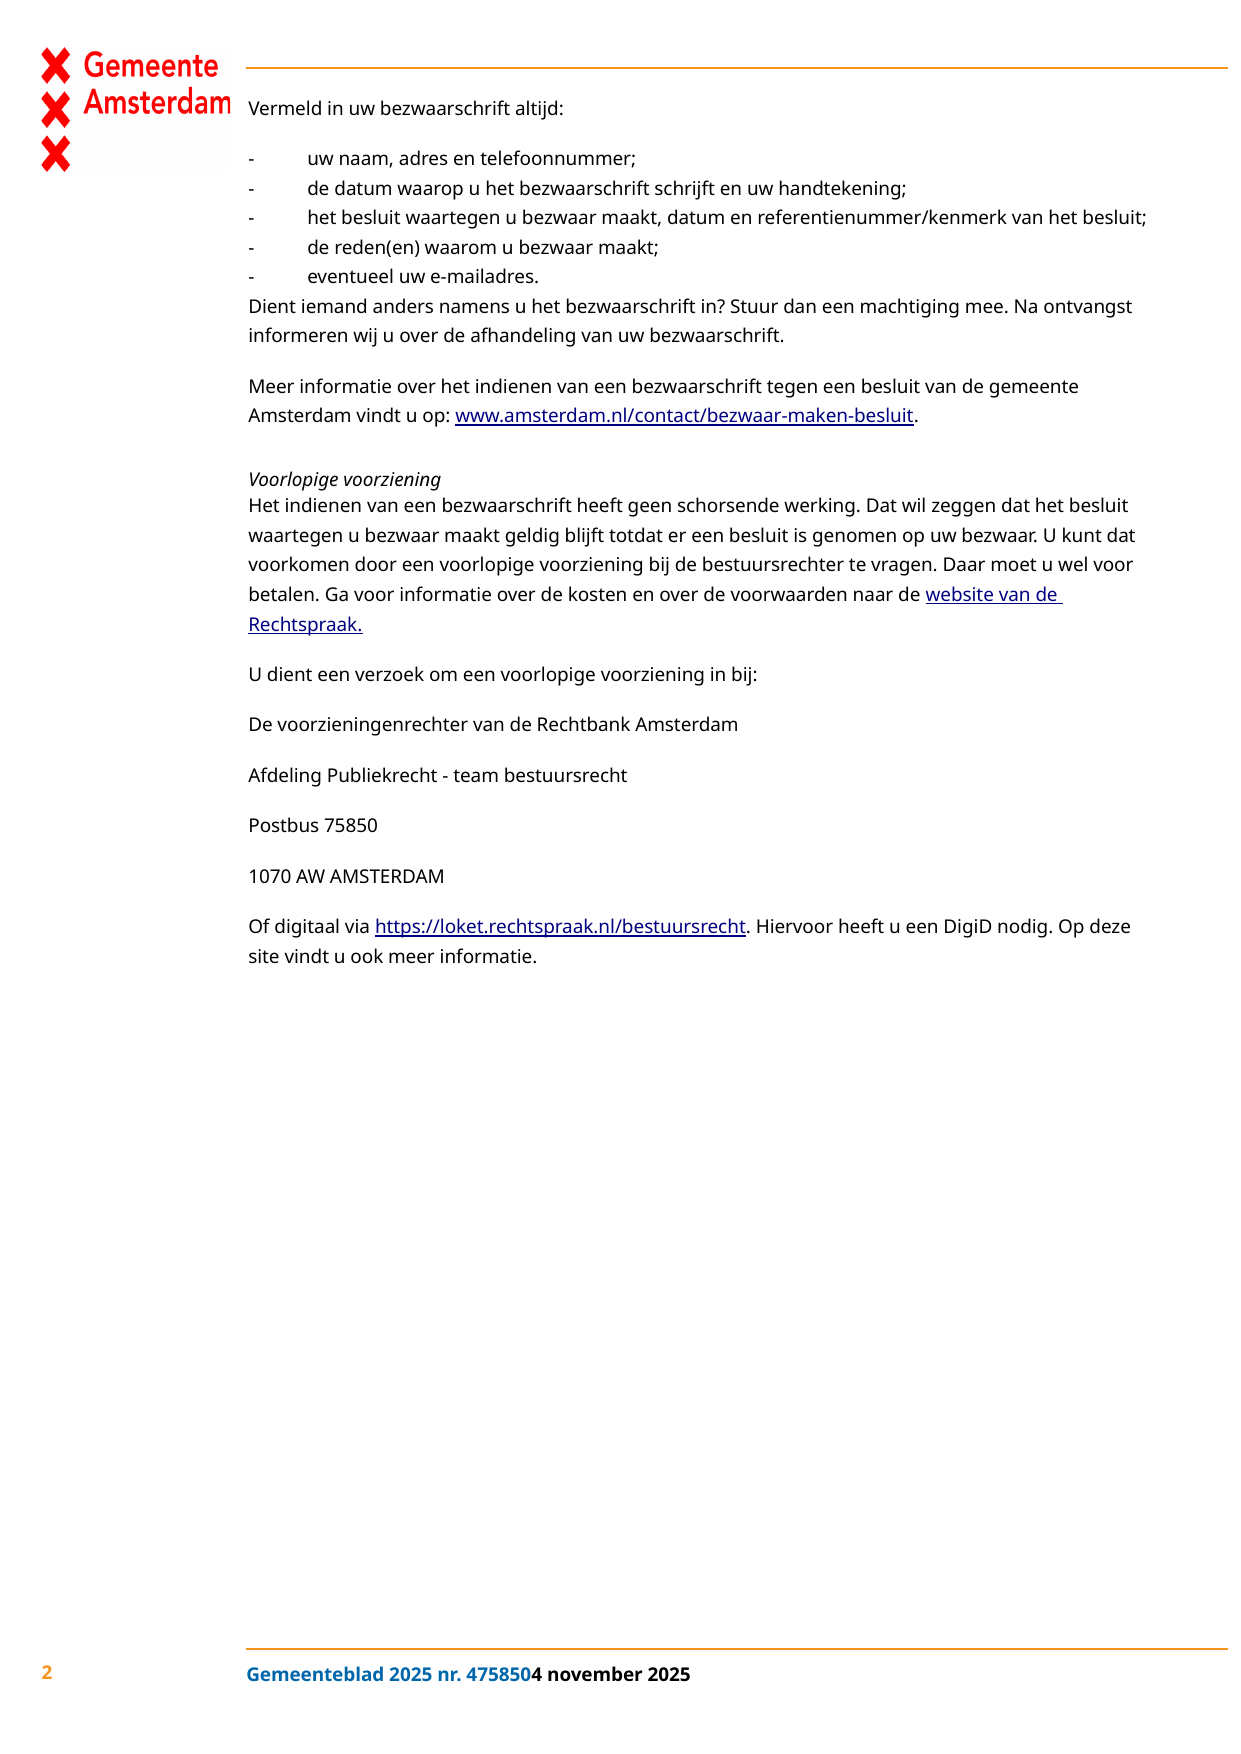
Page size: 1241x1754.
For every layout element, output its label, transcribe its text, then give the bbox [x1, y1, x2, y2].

text De voorzieningenrechter van de Rechtbank Amsterdam [248, 712, 1152, 737]
text Dient iemand anders namens u het bezwaarschrift in? Stuur dan een machtiging mee. Na ontvangst informeren wij u over de afhandeling van uw bezwaarschrift. [248, 293, 1152, 348]
text Voorlopige voorziening [248, 467, 1152, 492]
text Of digitaal via https://loket.rechtspraak.nl/bestuursrecht. Hiervoor heeft u een DigiD nodig. Op deze site vindt u ook meer informatie. [248, 913, 1152, 968]
text U dient een verzoek om een voorlopige voorziening in bij: [248, 661, 1152, 687]
list het besluit waartegen u bezwaar maakt, datum en referentienummer/kenmerk van het besluit; [248, 204, 1152, 230]
list de reden(en) waarom u bezwaar maakt; [248, 234, 1152, 260]
text Afdeling Publiekrecht - team bestuursrecht [248, 762, 1152, 788]
text Meer informatie over het indienen van een bezwaarschrift tegen een besluit van de gemeente Amsterdam vindt u op: www.amsterdam.nl/contact/bezwaar-maken-besluit. [248, 373, 1152, 428]
text 1070 AW AMSTERDAM [248, 863, 1152, 888]
text Postbus 75850 [248, 812, 1152, 838]
picture [41, 47, 231, 172]
list de datum waarop u het bezwaarschrift schrijft en uw handtekening; [248, 175, 1152, 201]
list eventueel uw e-mailadres. [248, 263, 1152, 289]
list uw naam, adres en telefoonnummer; [248, 145, 1152, 171]
text Vermeld in uw bezwaarschrift altijd: [248, 95, 1152, 121]
text Het indienen van een bezwaarschrift heeft geen schorsende werking. Dat wil zeggen dat het besluit waartegen u bezwaar maakt geldig blijft totdat er een besluit is genomen op uw bezwaar. U kunt dat voorkomen door een voorlopige voorziening bij de bestuursrechter te vragen. Daar moet u wel voor betalen. Ga voor informatie over de kosten en over de voorwaarden naar de website van de Rechtspraak. [248, 492, 1152, 636]
